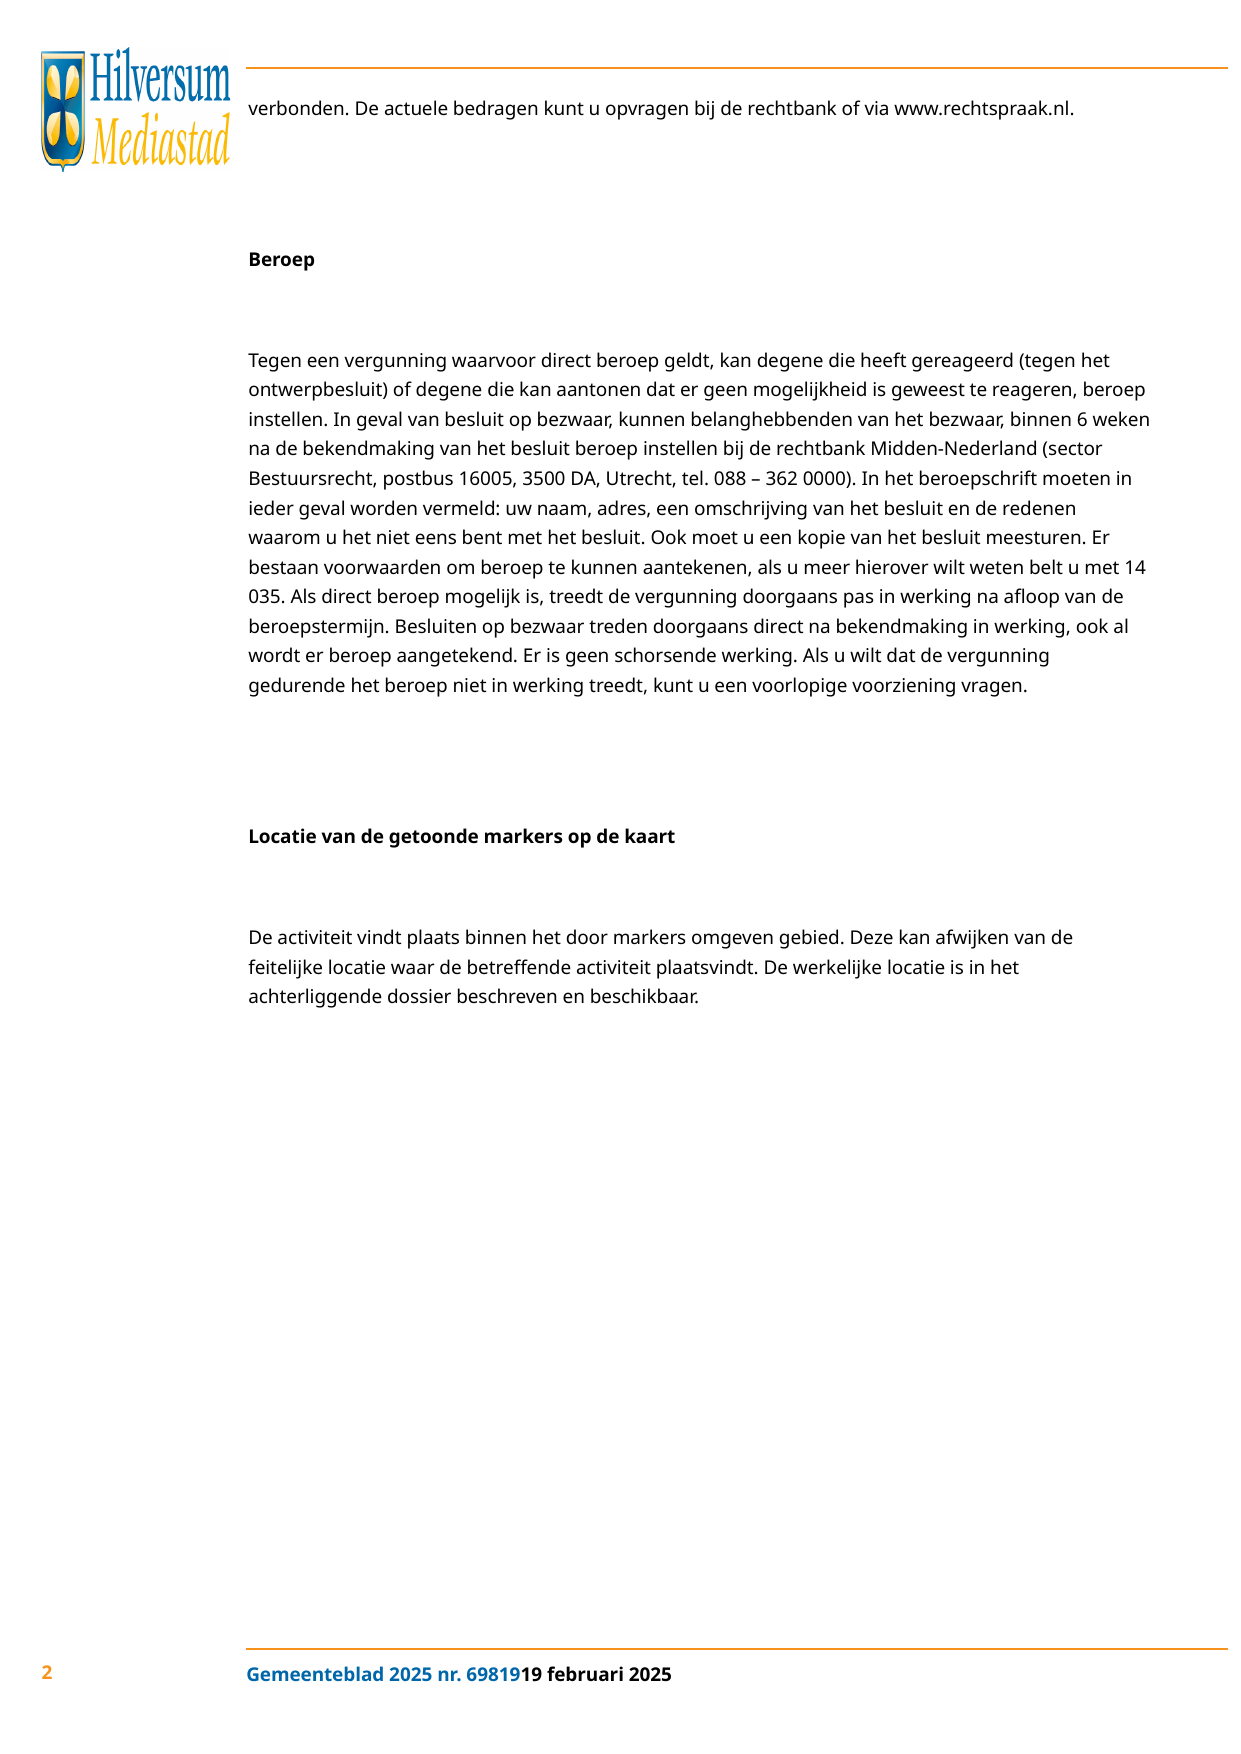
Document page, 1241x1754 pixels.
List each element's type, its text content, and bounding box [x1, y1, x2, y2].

text De activiteit vindt plaats binnen het door markers omgeven gebied. Deze kan afwijken van de feitelijke locatie waar de betreffende activiteit plaatsvindt. De werkelijke locatie is in het achterliggende dossier beschreven en beschikbaar. [248, 924, 1152, 1009]
picture [41, 47, 231, 172]
text verbonden. De actuele bedragen kunt u opvragen bij de rechtbank of via www.rechtspraak.nl. [248, 95, 1152, 121]
text Locatie van de getoonde markers op de kaart [248, 823, 1152, 849]
text Tegen een vergunning waarvoor direct beroep geldt, kan degene die heeft gereageerd (tegen het ontwerpbesluit) of degene die kan aantonen dat er geen mogelijkheid is geweest te reageren, beroep instellen. In geval van besluit op bezwaar, kunnen belanghebbenden van het bezwaar, binnen 6 weken na de bekendmaking van het besluit beroep instellen bij de rechtbank Midden-Nederland (sector Bestuursrecht, postbus 16005, 3500 DA, Utrecht, tel. 088 – 362 0000). In het beroepschrift moeten in ieder geval worden vermeld: uw naam, adres, een omschrijving van het besluit en de redenen waarom u het niet eens bent met het besluit. Ook moet u een kopie van het besluit meesturen. Er bestaan voorwaarden om beroep te kunnen aantekenen, als u meer hierover wilt weten belt u met 14 035. Als direct beroep mogelijk is, treedt de vergunning doorgaans pas in werking na afloop van de beroepstermijn. Besluiten op bezwaar treden doorgaans direct na bekendmaking in werking, ook al wordt er beroep aangetekend. Er is geen schorsende werking. Als u wilt dat de vergunning gedurende het beroep niet in werking treedt, kunt u een voorlopige voorziening vragen. [248, 347, 1152, 698]
text Beroep [248, 246, 1152, 272]
